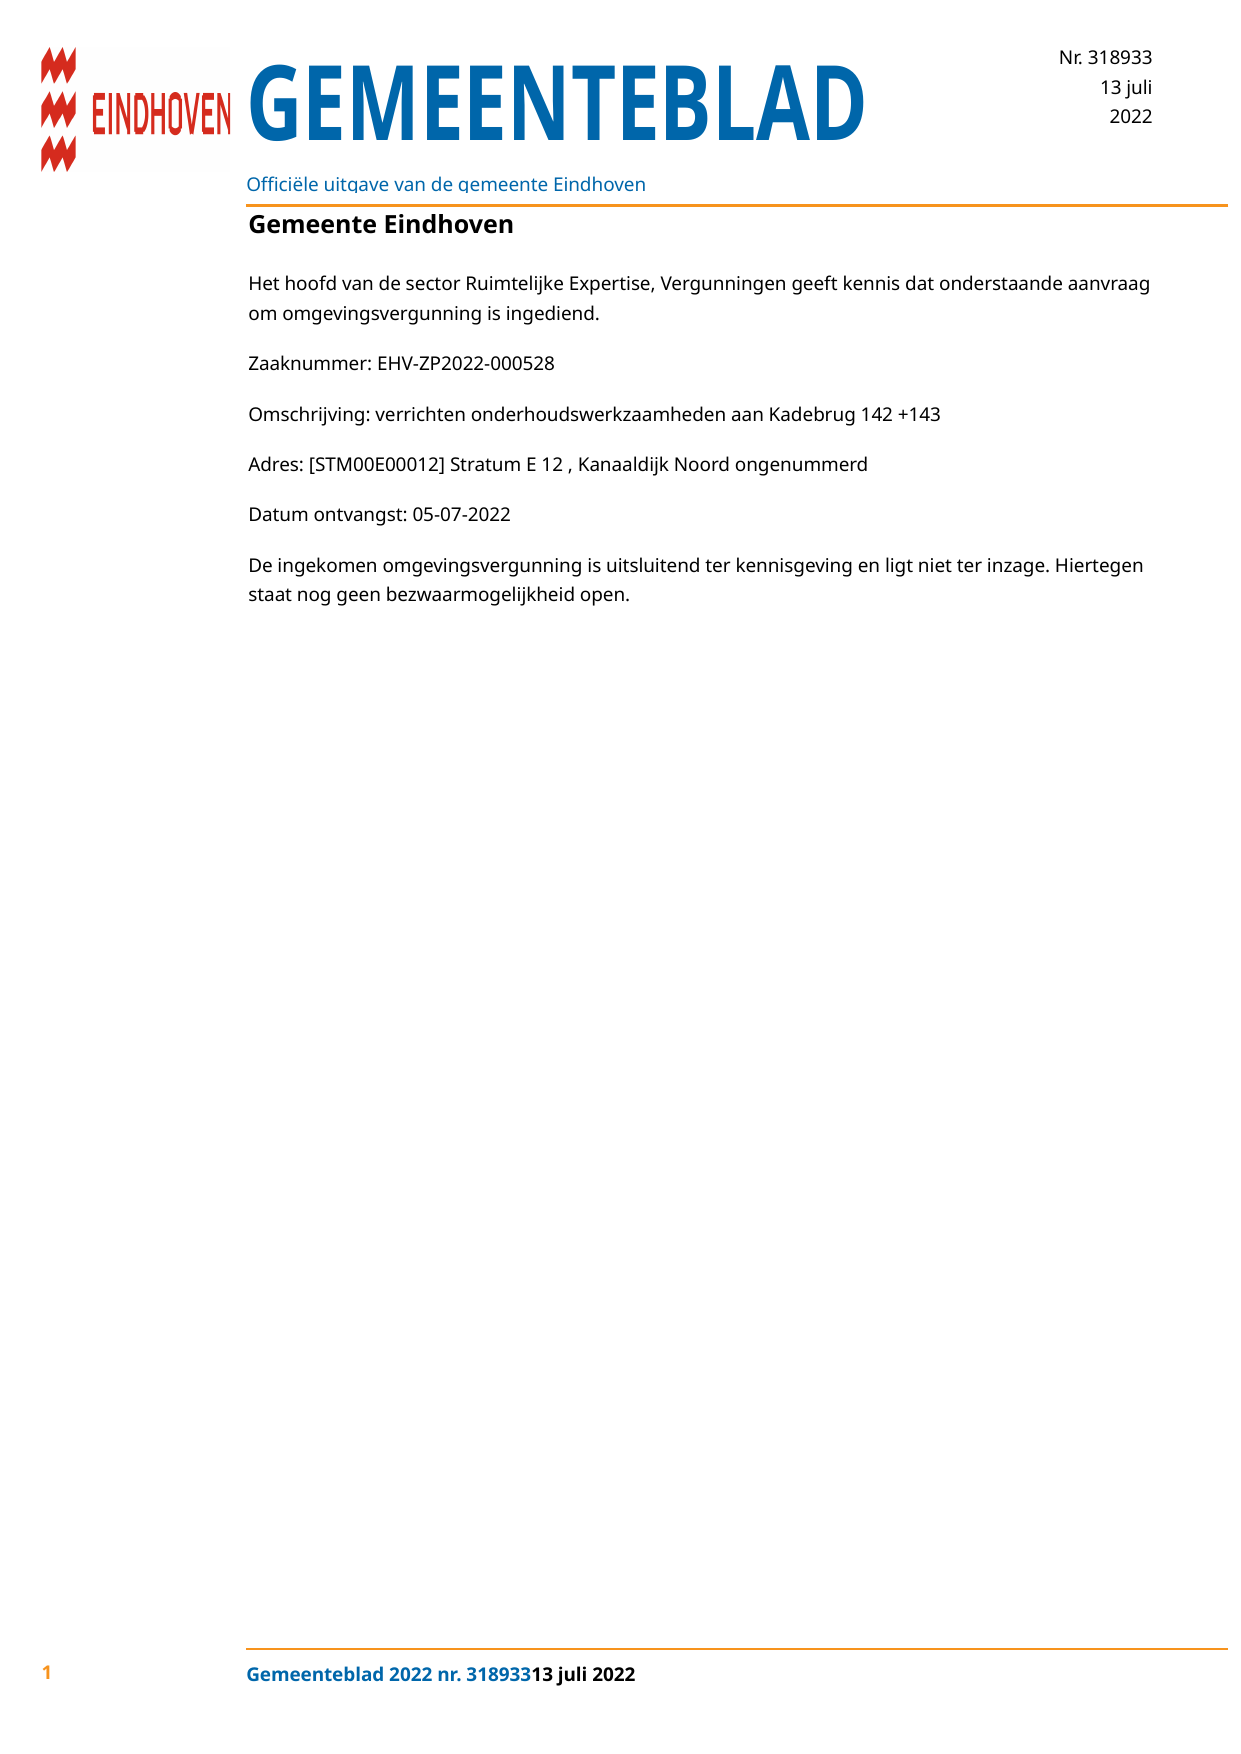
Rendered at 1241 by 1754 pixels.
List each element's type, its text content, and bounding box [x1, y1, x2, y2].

text De ingekomen omgevingsvergunning is uitsluitend ter kennisgeving en ligt niet ter inzage. Hiertegen staat nog geen bezwaarmogelijkheid open. [248, 552, 1152, 607]
text Gemeente Eindhoven [248, 207, 1152, 241]
text Omschrijving: verrichten onderhoudswerkzaamheden aan Kadebrug 142 +143 [248, 401, 1152, 426]
text Zaaknummer: EHV-ZP2022-000528 [248, 350, 1152, 376]
text Datum ontvangst: 05-07-2022 [248, 502, 1152, 527]
text Adres: [STM00E00012] Stratum E 12 , Kanaaldijk Noord ongenummerd [248, 451, 1152, 477]
text Het hoofd van de sector Ruimtelijke Expertise, Vergunningen geeft kennis dat onderstaande aanvraag om omgevingsvergunning is ingediend. [248, 270, 1152, 326]
picture [41, 47, 231, 172]
